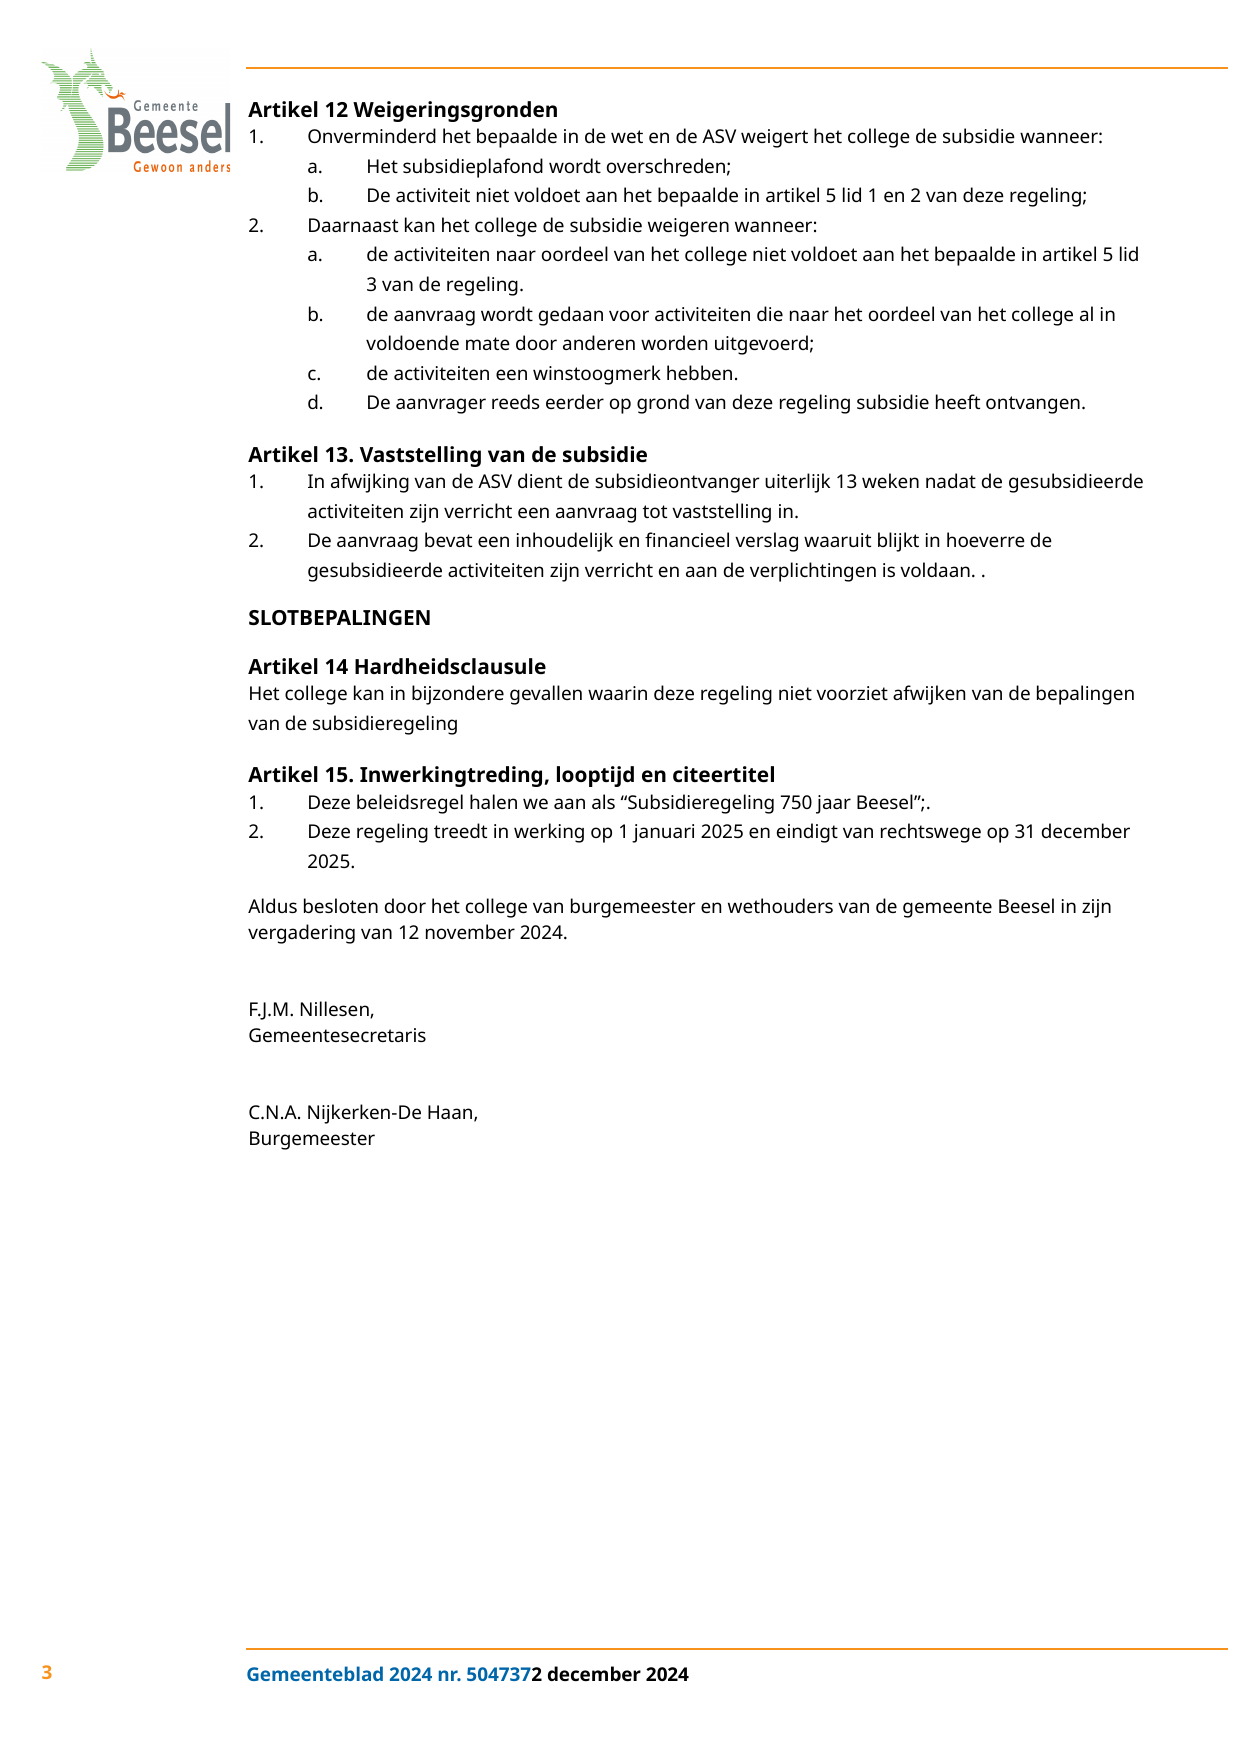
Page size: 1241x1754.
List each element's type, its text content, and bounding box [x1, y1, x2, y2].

list De aanvraag bevat een inhoudelijk en financieel verslag waaruit blijkt in hoeverre de gesubsidieerde activiteiten zijn verricht en aan de verplichtingen is voldaan. . [248, 527, 1152, 583]
text Burgemeester [248, 1125, 1152, 1151]
text Artikel 14 Hardheidsclausule [248, 652, 1152, 680]
list de aanvraag wordt gedaan voor activiteiten die naar het oordeel van het college al in voldoende mate door anderen worden uitgevoerd; [307, 301, 1152, 356]
text Artikel 15. Inwerkingtreding, looptijd en citeertitel [248, 760, 1152, 789]
list de activiteiten een winstoogmerk hebben. [307, 360, 1152, 386]
list Onverminderd het bepaalde in de wet en de ASV weigert het college de subsidie wanneer: [248, 123, 1152, 149]
text F.J.M. Nillesen, [248, 997, 1152, 1022]
list De aanvrager reeds eerder op grond van deze regeling subsidie heeft ontvangen. [307, 389, 1152, 415]
text C.N.A. Nijkerken-De Haan, [248, 1099, 1152, 1125]
text Aldus besloten door het college van burgemeester en wethouders van de gemeente Beesel in zijn vergadering van 12 november 2024. [248, 894, 1152, 945]
list Het subsidieplafond wordt overschreden; [307, 153, 1152, 178]
list De activiteit niet voldoet aan het bepaalde in artikel 5 lid 1 en 2 van deze regeling; [307, 182, 1152, 208]
text Artikel 12 Weigeringsgronden [248, 95, 1152, 123]
list de activiteiten naar oordeel van het college niet voldoet aan het bepaalde in artikel 5 lid 3 van de regeling. [307, 242, 1152, 297]
list Daarnaast kan het college de subsidie weigeren wanneer: [248, 212, 1152, 238]
text SLOTBEPALINGEN [248, 603, 1152, 631]
list In afwijking van de ASV dient de subsidieontvanger uiterlijk 13 weken nadat de gesubsidieerde activiteiten zijn verricht een aanvraag tot vaststelling in. [248, 468, 1152, 524]
list Deze regeling treedt in werking op 1 januari 2025 en eindigt van rechtswege op 31 december 2025. [248, 818, 1152, 874]
picture [41, 47, 231, 172]
text Gemeentesecretaris [248, 1022, 1152, 1048]
text Het college kan in bijzondere gevallen waarin deze regeling niet voorziet afwijken van de bepalingen van de subsidieregeling [248, 680, 1152, 736]
list Deze beleidsregel halen we aan als “Subsidieregeling 750 jaar Beesel”;. [248, 789, 1152, 814]
text Artikel 13. Vaststelling van de subsidie [248, 440, 1152, 468]
